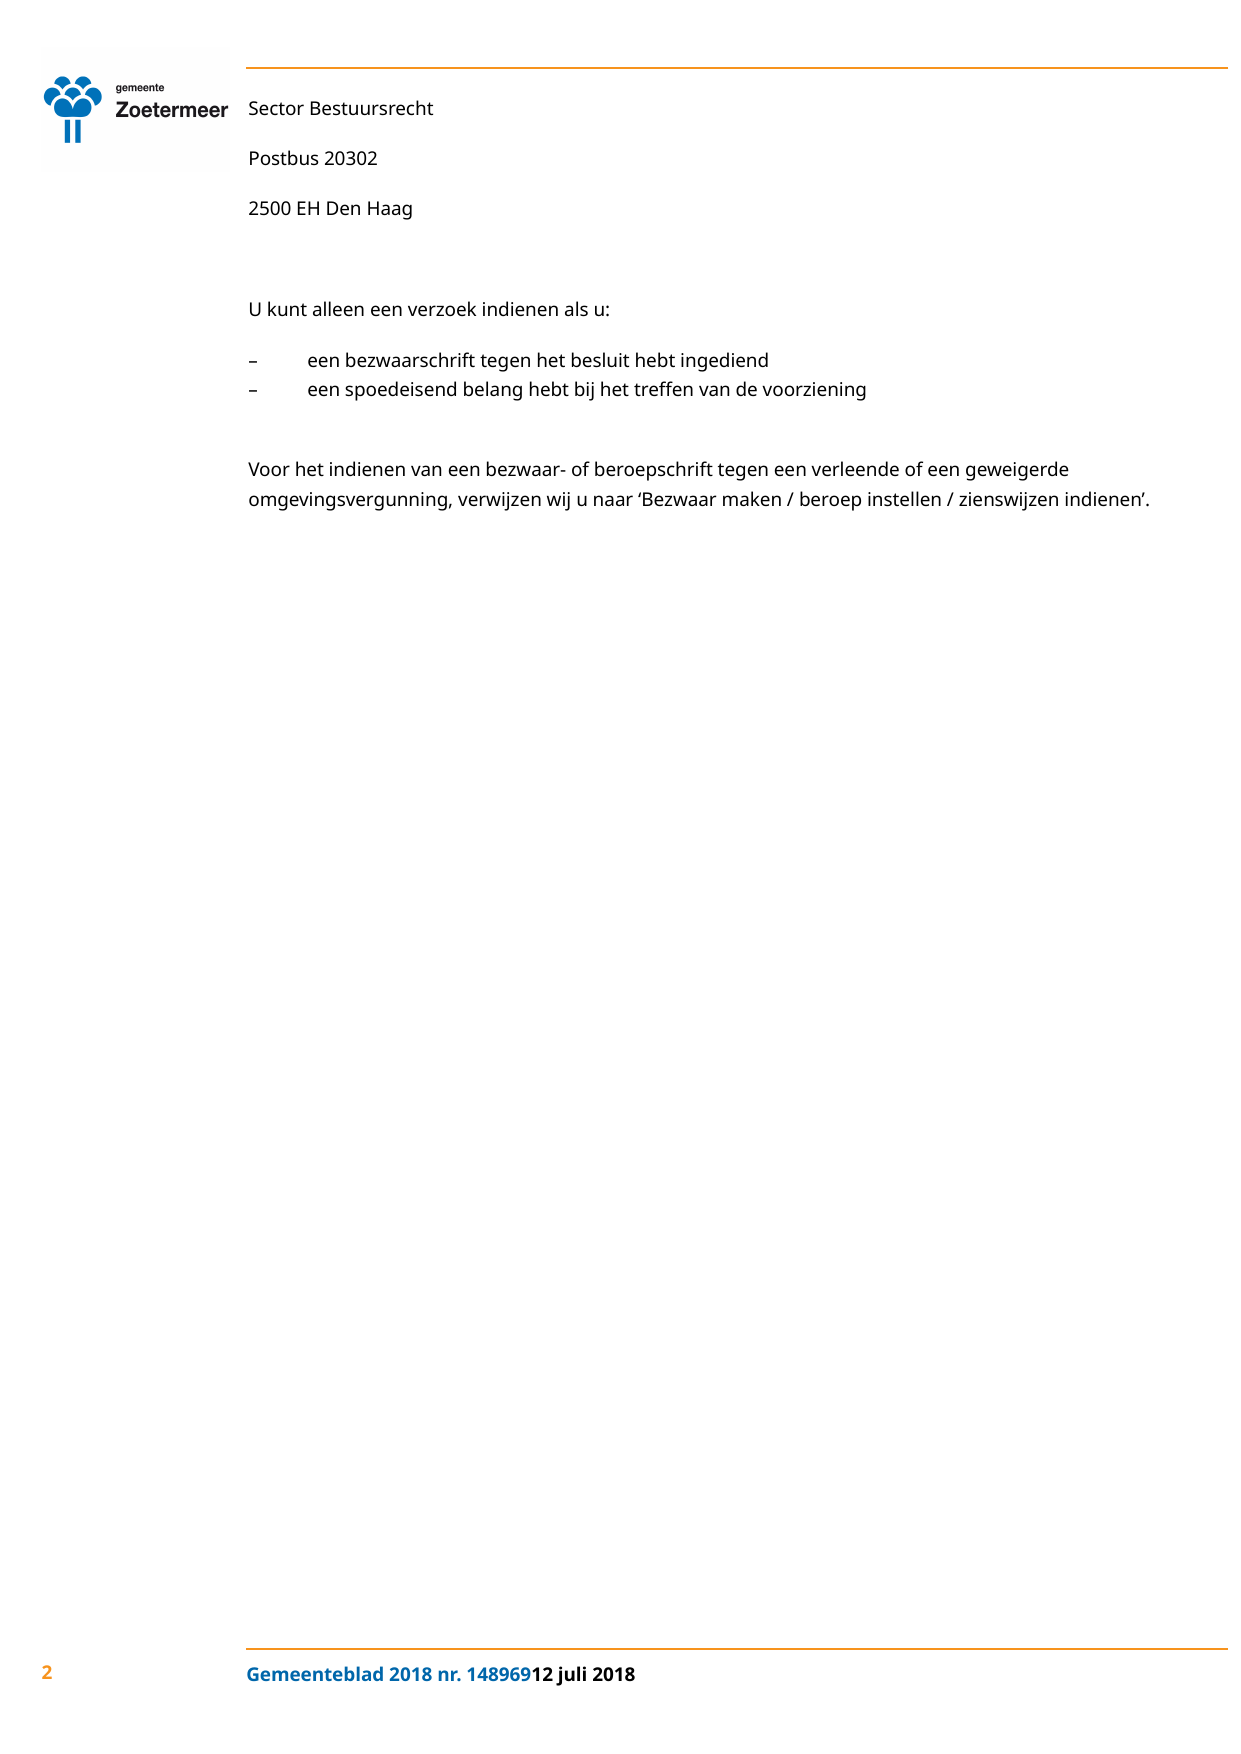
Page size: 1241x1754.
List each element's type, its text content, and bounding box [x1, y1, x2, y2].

text Voor het indienen van een bezwaar- of beroepschrift tegen een verleende of een geweigerde omgevingsvergunning, verwijzen wij u naar ‘Bezwaar maken / beroep instellen / zienswijzen indienen’. [248, 456, 1152, 512]
text Sector Bestuursrecht [248, 95, 1152, 121]
list een spoedeisend belang hebt bij het treffen van de voorziening [248, 376, 1152, 402]
picture [41, 47, 231, 172]
text Postbus 20302 [248, 145, 1152, 171]
text U kunt alleen een verzoek indienen als u: [248, 296, 1152, 322]
list een bezwaarschrift tegen het besluit hebt ingediend [248, 347, 1152, 373]
text 2500 EH Den Haag [248, 196, 1152, 221]
